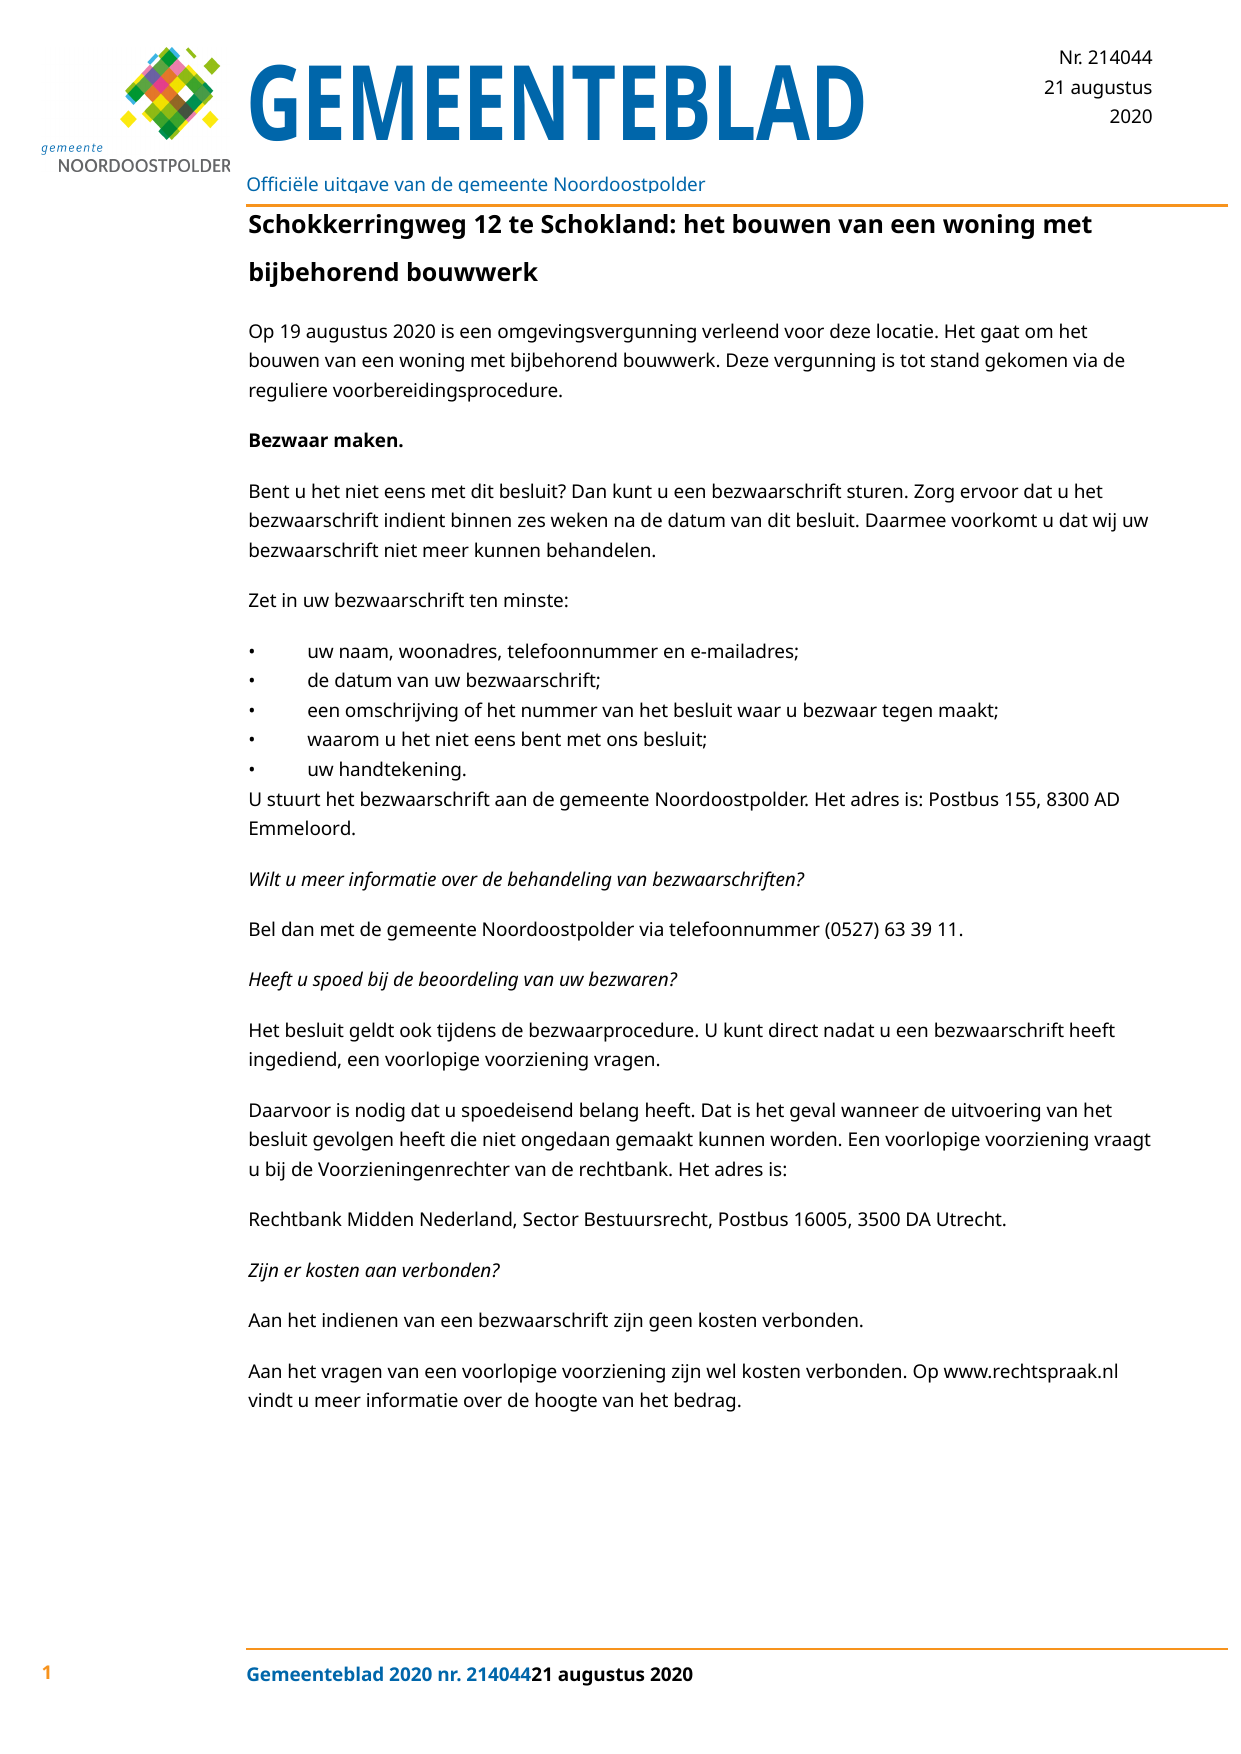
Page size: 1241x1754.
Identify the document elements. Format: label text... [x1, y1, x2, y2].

text Bel dan met de gemeente Noordoostpolder via telefoonnummer (0527) 63 39 11. [248, 916, 1152, 942]
list waarom u het niet eens bent met ons besluit; [248, 727, 1152, 752]
text Op 19 augustus 2020 is een omgevingsvergunning verleend voor deze locatie. Het gaat om het bouwen van een woning met bijbehorend bouwwerk. Deze vergunning is tot stand gekomen via de reguliere voorbereidingsprocedure. [248, 318, 1152, 403]
text U stuurt het bezwaarschrift aan de gemeente Noordoostpolder. Het adres is: Postbus 155, 8300 AD Emmeloord. [248, 786, 1152, 841]
text Zet in uw bezwaarschrift ten minste: [248, 587, 1152, 613]
picture [41, 47, 231, 172]
text Schokkerringweg 12 te Schokland: het bouwen van een woning met bijbehorend bouwwerk [248, 207, 1152, 288]
list uw naam, woonadres, telefoonnummer en e-mailadres; [248, 638, 1152, 664]
text Bezwaar maken. [248, 427, 1152, 453]
text Rechtbank Midden Nederland, Sector Bestuursrecht, Postbus 16005, 3500 DA Utrecht. [248, 1207, 1152, 1232]
text Heeft u spoed bij de beoordeling van uw bezwaren? [248, 967, 1152, 992]
text Het besluit geldt ook tijdens de bezwaarprocedure. U kunt direct nadat u een bezwaarschrift heeft ingediend, een voorlopige voorziening vragen. [248, 1017, 1152, 1072]
text Wilt u meer informatie over de behandeling van bezwaarschriften? [248, 866, 1152, 892]
text Aan het vragen van een voorlopige voorziening zijn wel kosten verbonden. Op www.rechtspraak.nl vindt u meer informatie over de hoogte van het bedrag. [248, 1358, 1152, 1413]
text Daarvoor is nodig dat u spoedeisend belang heeft. Dat is het geval wanneer de uitvoering van het besluit gevolgen heeft die niet ongedaan gemaakt kunnen worden. Een voorlopige voorziening vraagt u bij de Voorzieningenrechter van de rechtbank. Het adres is: [248, 1097, 1152, 1182]
text Bent u het niet eens met dit besluit? Dan kunt u een bezwaarschrift sturen. Zorg ervoor dat u het bezwaarschrift indient binnen zes weken na de datum van dit besluit. Daarmee voorkomt u dat wij uw bezwaarschrift niet meer kunnen behandelen. [248, 478, 1152, 563]
text Zijn er kosten aan verbonden? [248, 1257, 1152, 1283]
list een omschrijving of het nummer van het besluit waar u bezwaar tegen maakt; [248, 697, 1152, 723]
list uw handtekening. [248, 756, 1152, 782]
list de datum van uw bezwaarschrift; [248, 667, 1152, 693]
text Aan het indienen van een bezwaarschrift zijn geen kosten verbonden. [248, 1307, 1152, 1333]
